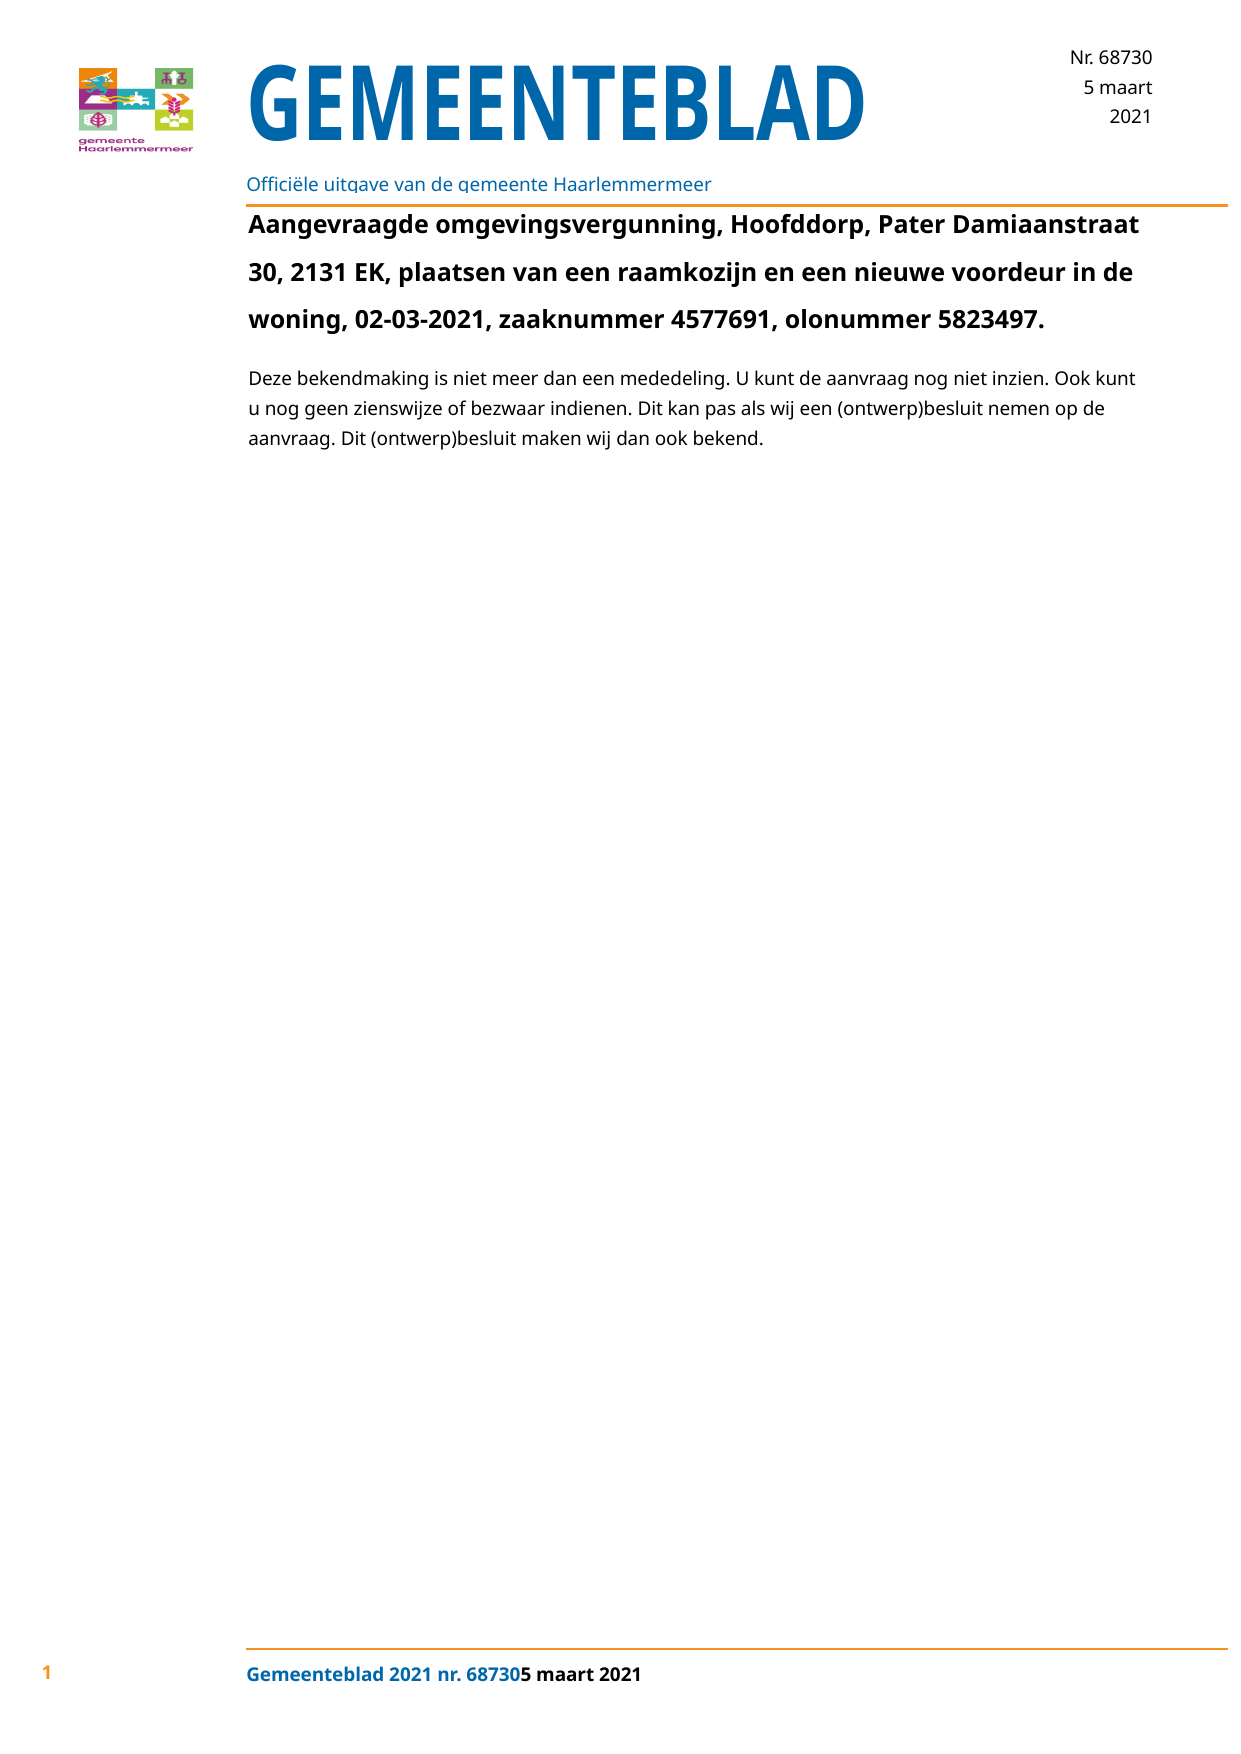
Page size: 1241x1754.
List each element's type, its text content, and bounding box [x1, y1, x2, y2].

text Deze bekendmaking is niet meer dan een mededeling. U kunt de aanvraag nog niet inzien. Ook kunt u nog geen zienswijze of bezwaar indienen. Dit kan pas als wij een (ontwerp)besluit nemen op de aanvraag. Dit (ontwerp)besluit maken wij dan ook bekend. [248, 366, 1152, 450]
picture [41, 47, 231, 172]
text Aangevraagde omgevingsvergunning, Hoofddorp, Pater Damiaanstraat 30, 2131 EK, plaatsen van een raamkozijn en een nieuwe voordeur in de woning, 02-03-2021, zaaknummer 4577691, olonummer 5823497. [248, 207, 1152, 336]
